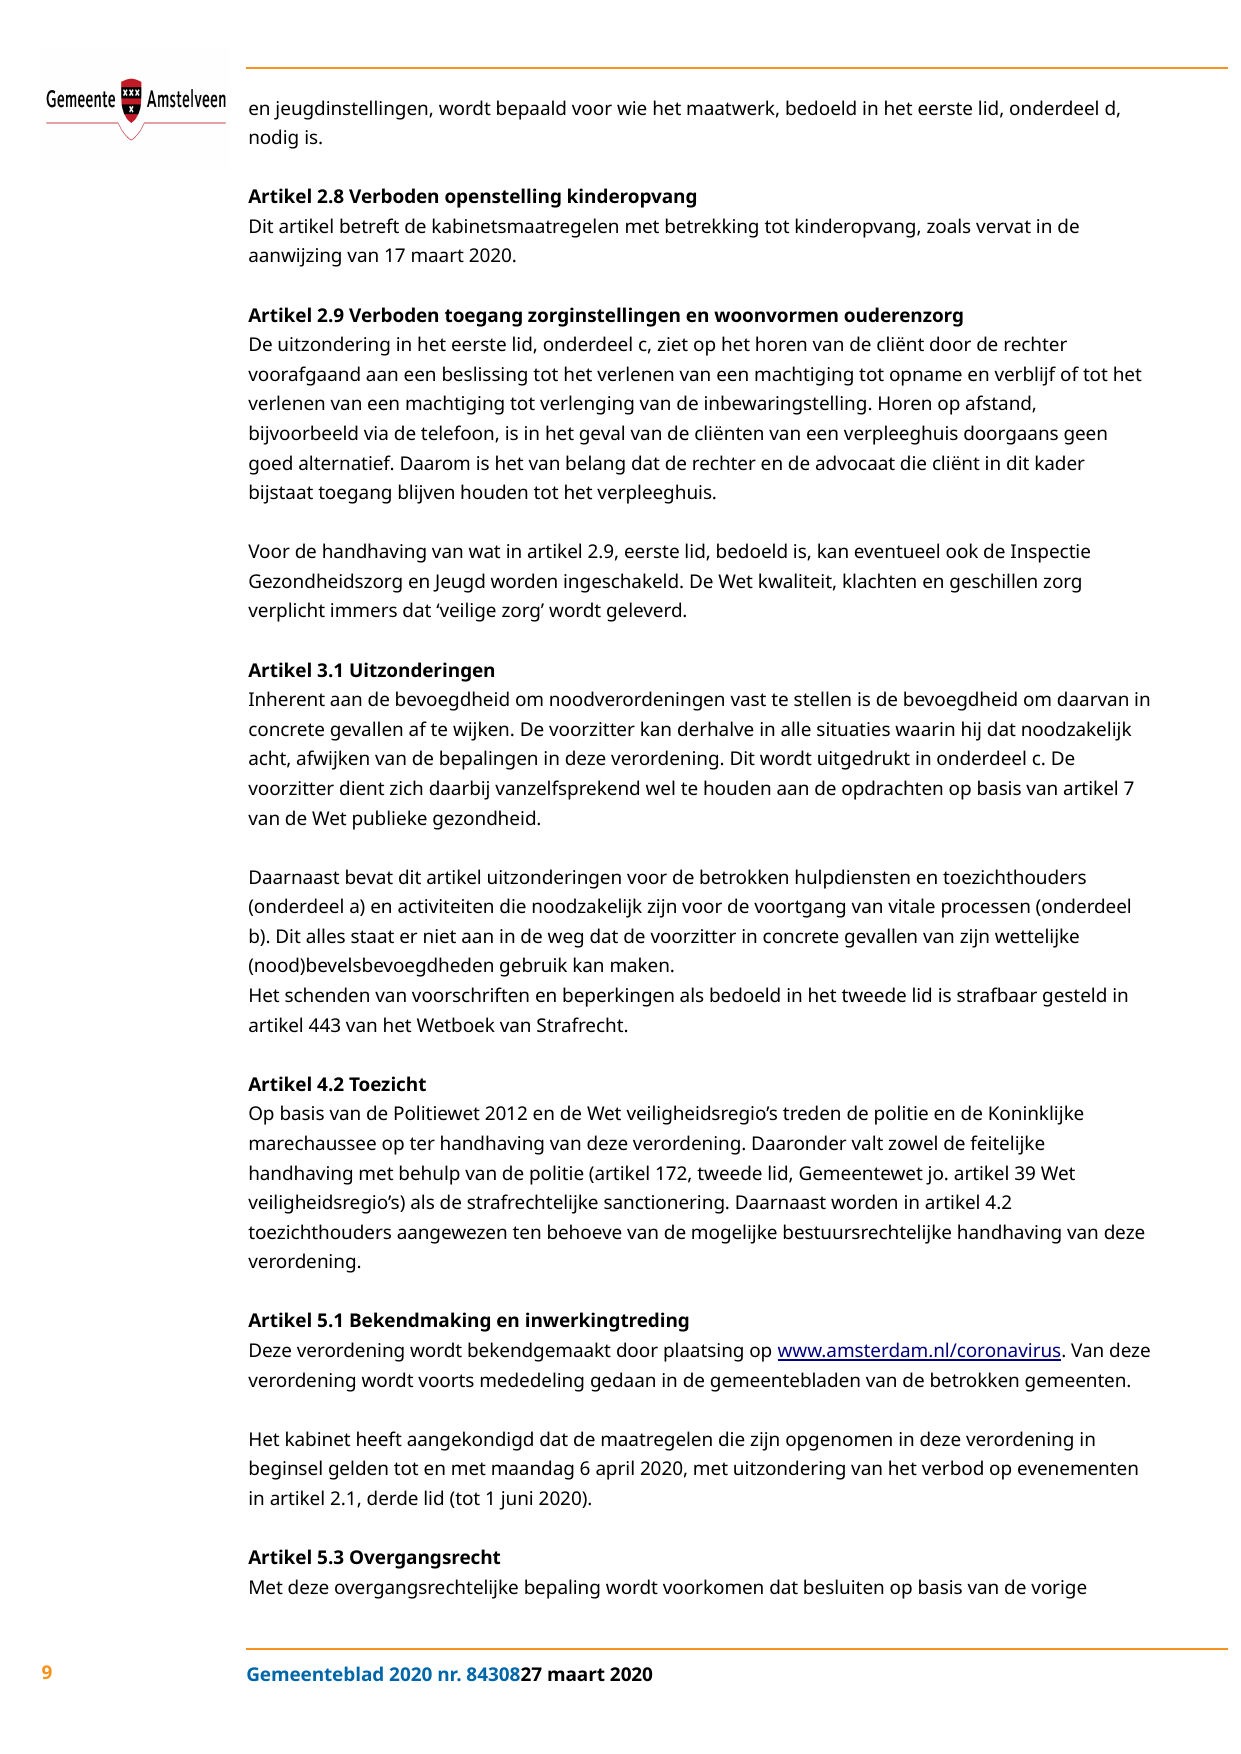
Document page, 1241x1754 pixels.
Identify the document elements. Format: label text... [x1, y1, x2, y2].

text Het kabinet heeft aangekondigd dat de maatregelen die zijn opgenomen in deze verordening in beginsel gelden tot en met maandag 6 april 2020, met uitzondering van het verbod op evenementen in artikel 2.1, derde lid (tot 1 juni 2020). [248, 1426, 1152, 1511]
text Daarnaast bevat dit artikel uitzonderingen voor de betrokken hulpdiensten en toezichthouders (onderdeel a) en activiteiten die noodzakelijk zijn voor de voortgang van vitale processen (onderdeel b). Dit alles staat er niet aan in de weg dat de voorzitter in concrete gevallen van zijn wettelijke (nood)bevelsbevoegdheden gebruik kan maken. [248, 864, 1152, 978]
text Inherent aan de bevoegdheid om noodverordeningen vast te stellen is de bevoegdheid om daarvan in concrete gevallen af te wijken. De voorzitter kan derhalve in alle situaties waarin hij dat noodzakelijk acht, afwijken van de bepalingen in deze verordening. Dit wordt uitgedrukt in onderdeel c. De voorzitter dient zich daarbij vanzelfsprekend wel te houden aan de opdrachten op basis van artikel 7 van de Wet publieke gezondheid. [248, 686, 1152, 831]
text Artikel 4.2 Toezicht [248, 1071, 1152, 1097]
text Met deze overgangsrechtelijke bepaling wordt voorkomen dat besluiten op basis van de vorige [248, 1574, 1152, 1600]
text Artikel 2.9 Verboden toegang zorginstellingen en woonvormen ouderenzorg [248, 302, 1152, 328]
text Voor de handhaving van wat in artikel 2.9, eerste lid, bedoeld is, kan eventueel ook de Inspectie Gezondheidszorg en Jeugd worden ingeschakeld. De Wet kwaliteit, klachten en geschillen zorg verplicht immers dat ‘veilige zorg’ wordt geleverd. [248, 538, 1152, 623]
picture [41, 47, 231, 172]
text Artikel 3.1 Uitzonderingen [248, 657, 1152, 683]
text Artikel 5.3 Overgangsrecht [248, 1544, 1152, 1570]
text Dit artikel betreft de kabinetsmaatregelen met betrekking tot kinderopvang, zoals vervat in de aanwijzing van 17 maart 2020. [248, 213, 1152, 268]
text Op basis van de Politiewet 2012 en de Wet veiligheidsregio’s treden de politie en de Koninklijke marechaussee op ter handhaving van deze verordening. Daaronder valt zowel de feitelijke handhaving met behulp van de politie (artikel 172, tweede lid, Gemeentewet jo. artikel 39 Wet veiligheidsregio’s) als de strafrechtelijke sanctionering. Daarnaast worden in artikel 4.2 toezichthouders aangewezen ten behoeve van de mogelijke bestuursrechtelijke handhaving van deze verordening. [248, 1101, 1152, 1274]
text Artikel 2.8 Verboden openstelling kinderopvang [248, 183, 1152, 209]
text De uitzondering in het eerste lid, onderdeel c, ziet op het horen van de cliënt door de rechter voorafgaand aan een beslissing tot het verlenen van een machtiging tot opname en verblijf of tot het verlenen van een machtiging tot verlenging van de inbewaringstelling. Horen op afstand, bijvoorbeeld via de telefoon, is in het geval van de cliënten van een verpleeghuis doorgaans geen goed alternatief. Daarom is het van belang dat de rechter en de advocaat die cliënt in dit kader bijstaat toegang blijven houden tot het verpleeghuis. [248, 331, 1152, 505]
text Het schenden van voorschriften en beperkingen als bedoeld in het tweede lid is strafbaar gesteld in artikel 443 van het Wetboek van Strafrecht. [248, 982, 1152, 1038]
text Artikel 5.1 Bekendmaking en inwerkingtreding [248, 1308, 1152, 1333]
text Deze verordening wordt bekendgemaakt door plaatsing op www.amsterdam.nl/coronavirus. Van deze verordening wordt voorts mededeling gedaan in de gemeentebladen van de betrokken gemeenten. [248, 1337, 1152, 1393]
text en jeugdinstellingen, wordt bepaald voor wie het maatwerk, bedoeld in het eerste lid, onderdeel d, nodig is. [248, 95, 1152, 150]
